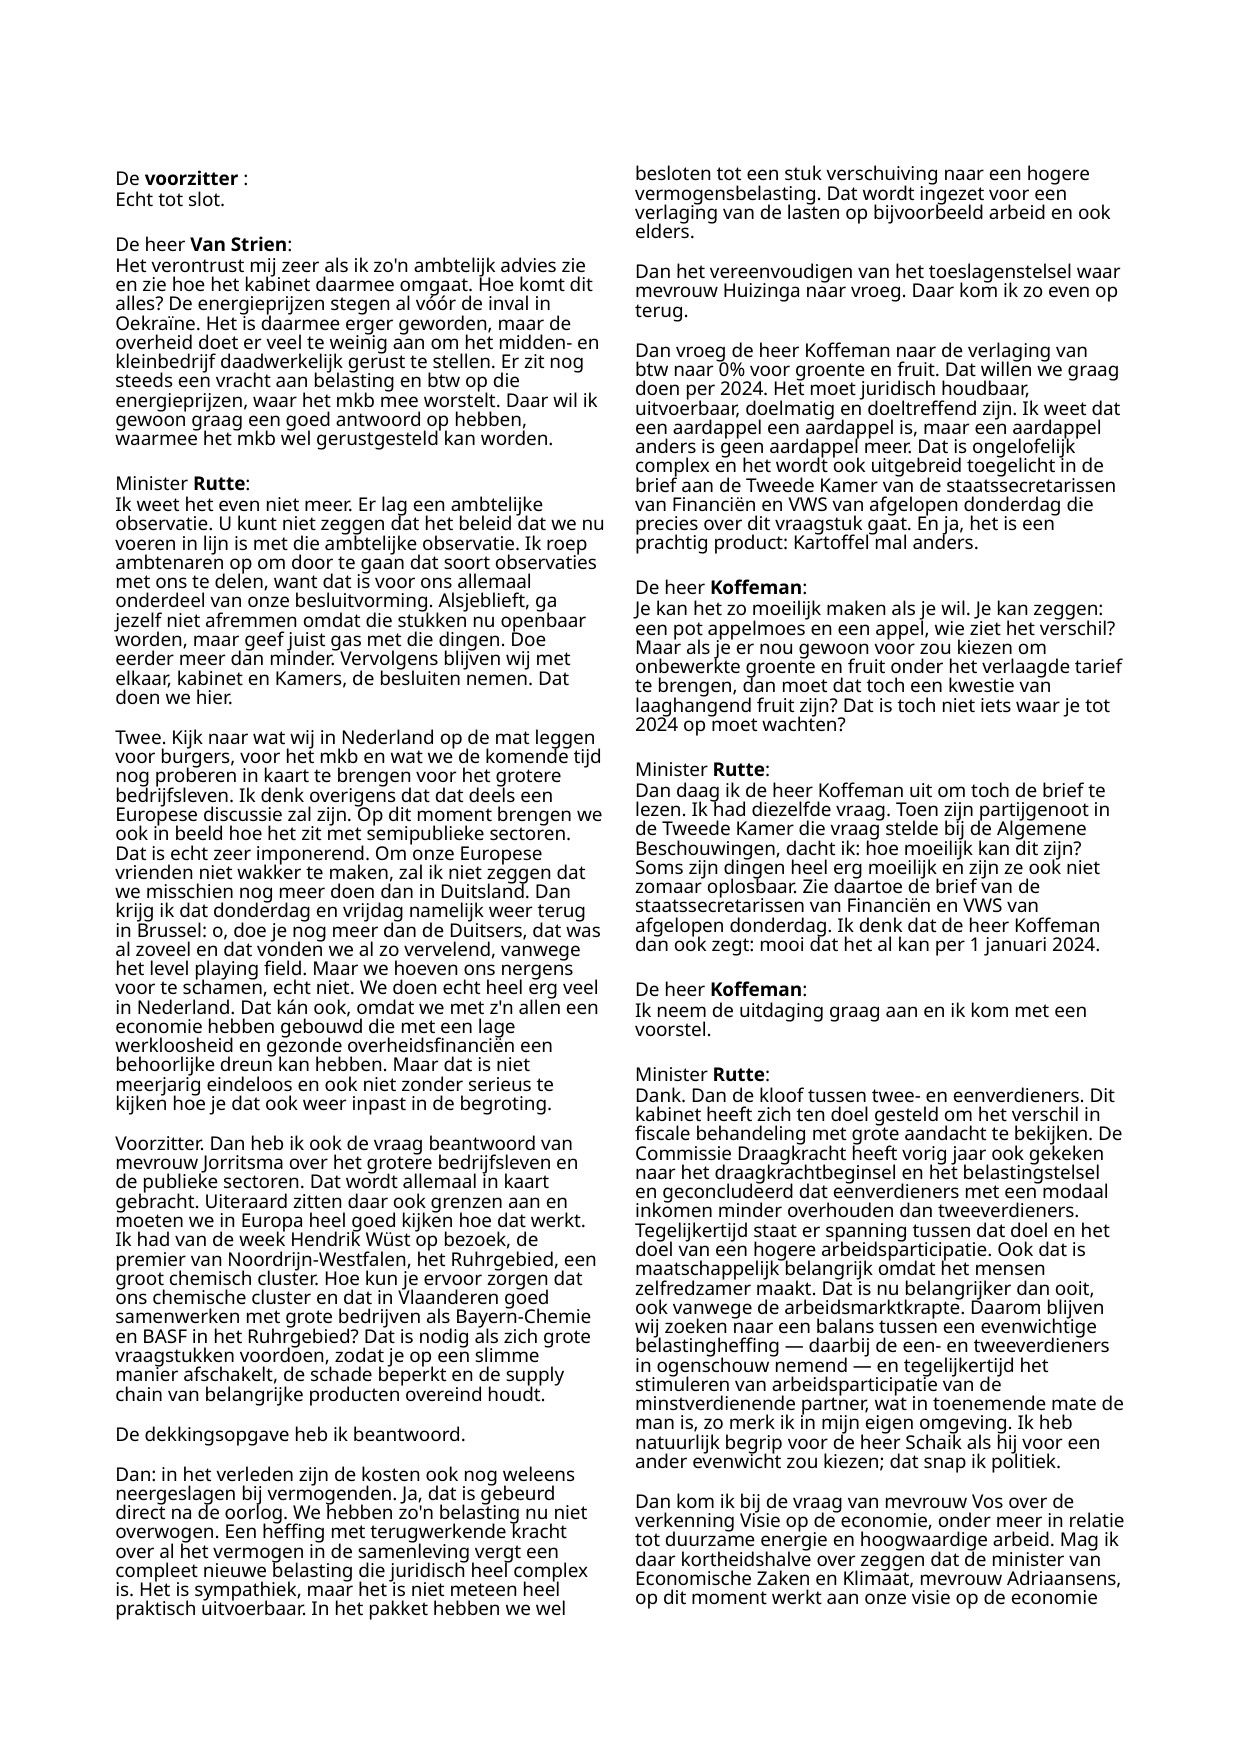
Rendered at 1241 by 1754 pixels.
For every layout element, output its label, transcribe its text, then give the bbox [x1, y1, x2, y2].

text De dekkingsopgave heb ik beantwoord. [115, 1426, 605, 1445]
text Je kan het zo moeilijk maken als je wil. Je kan zeggen: een pot appelmoes en een appel, wie ziet het verschil? Maar als je er nou gewoon voor zou kiezen om onbewerkte groente en fruit onder het verlaagde tarief te brengen, dan moet dat toch een kwestie van laaghangend fruit zijn? Dat is toch niet iets waar je tot 2024 op moet wachten? [635, 600, 1125, 735]
text De heer Van Strien: [115, 231, 605, 257]
text De voorzitter : [115, 165, 605, 191]
text Dan kom ik bij de vraag van mevrouw Vos over de verkenning Visie op de economie, onder meer in relatie tot duurzame energie en hoogwaardige arbeid. Mag ik daar kortheidshalve over zeggen dat de minister van Economische Zaken en Klimaat, mevrouw Adriaansens, op dit moment werkt aan onze visie op de economie [635, 1493, 1125, 1608]
text Dan: in het verleden zijn de kosten ook nog weleens neergeslagen bij vermogenden. Ja, dat is gebeurd direct na de oorlog. We hebben zo'n belasting nu niet overwogen. Een heffing met terugwerkende kracht over al het vermogen in de samenleving vergt een compleet nieuwe belasting die juridisch heel complex is. Het is sympathiek, maar het is niet meteen heel praktisch uitvoerbaar. In het pakket hebben we wel [115, 1466, 605, 1620]
text Dan daag ik de heer Koffeman uit om toch de brief te lezen. Ik had diezelfde vraag. Toen zijn partijgenoot in de Tweede Kamer die vraag stelde bij de Algemene Beschouwingen, dacht ik: hoe moeilijk kan dit zijn? Soms zijn dingen heel erg moeilijk en zijn ze ook niet zomaar oplosbaar. Zie daartoe de brief van de staatssecretarissen van Financiën en VWS van afgelopen donderdag. Ik denk dat de heer Koffeman dan ook zegt: mooi dat het al kan per 1 januari 2024. [635, 782, 1125, 955]
text Ik weet het even niet meer. Er lag een ambtelijke observatie. U kunt niet zeggen dat het beleid dat we nu voeren in lijn is met die ambtelijke observatie. Ik roep ambtenaren op om door te gaan dat soort observaties met ons te delen, want dat is voor ons allemaal onderdeel van onze besluitvorming. Alsjeblieft, ga jezelf niet afremmen omdat die stukken nu openbaar worden, maar geef juist gas met die dingen. Doe eerder meer dan minder. Vervolgens blijven wij met elkaar, kabinet en Kamers, de besluiten nemen. Dat doen we hier. [115, 496, 605, 708]
text Voorzitter. Dan heb ik ook de vraag beantwoord van mevrouw Jorritsma over het grotere bedrijfsleven en de publieke sectoren. Dat wordt allemaal in kaart gebracht. Uiteraard zitten daar ook grenzen aan en moeten we in Europa heel goed kijken hoe dat werkt. Ik had van de week Hendrik Wüst op bezoek, de premier van Noordrijn-Westfalen, het Ruhrgebied, een groot chemisch cluster. Hoe kun je ervoor zorgen dat ons chemische cluster en dat in Vlaanderen goed samenwerken met grote bedrijven als Bayern-Chemie en BASF in het Ruhrgebied? Dat is nodig als zich grote vraagstukken voordoen, zodat je op een slimme manier afschakelt, de schade beperkt en de supply chain van belangrijke producten overeind houdt. [115, 1135, 605, 1405]
text Dan vroeg de heer Koffeman naar de verlaging van btw naar 0% voor groente en fruit. Dat willen we graag doen per 2024. Het moet juridisch houdbaar, uitvoerbaar, doelmatig en doeltreffend zijn. Ik weet dat een aardappel een aardappel is, maar een aardappel anders is geen aardappel meer. Dat is ongelofelijk complex en het wordt ook uitgebreid toegelicht in de brief aan de Tweede Kamer van de staatssecretarissen van Financiën en VWS van afgelopen donderdag die precies over dit vraagstuk gaat. En ja, het is een prachtig product: Kartoffel mal anders. [635, 342, 1125, 554]
text Dan het vereenvoudigen van het toeslagenstelsel waar mevrouw Huizinga naar vroeg. Daar kom ik zo even op terug. [635, 263, 1125, 321]
text Minister Rutte: [115, 470, 605, 496]
text De heer Koffeman: [635, 574, 1125, 600]
text De heer Koffeman: [635, 976, 1125, 1002]
text Het verontrust mij zeer als ik zo'n ambtelijk advies zie en zie hoe het kabinet daarmee omgaat. Hoe komt dit alles? De energieprijzen stegen al vóór de inval in Oekraïne. Het is daarmee erger geworden, maar de overheid doet er veel te weinig aan om het midden- en kleinbedrijf daadwerkelijk gerust te stellen. Er zit nog steeds een vracht aan belasting en btw op die energieprijzen, waar het mkb mee worstelt. Daar wil ik gewoon graag een goed antwoord op hebben, waarmee het mkb wel gerustgesteld kan worden. [115, 257, 605, 449]
text Twee. Kijk naar wat wij in Nederland op de mat leggen voor burgers, voor het mkb en wat we de komende tijd nog proberen in kaart te brengen voor het grotere bedrijfsleven. Ik denk overigens dat dat deels een Europese discussie zal zijn. Op dit moment brengen we ook in beeld hoe het zit met semipublieke sectoren. Dat is echt zeer imponerend. Om onze Europese vrienden niet wakker te maken, zal ik niet zeggen dat we misschien nog meer doen dan in Duitsland. Dan krijg ik dat donderdag en vrijdag namelijk weer terug in Brussel: o, doe je nog meer dan de Duitsers, dat was al zoveel en dat vonden we al zo vervelend, vanwege het level playing field. Maar we hoeven ons nergens voor te schamen, echt niet. We doen echt heel erg veel in Nederland. Dat kán ook, omdat we met z'n allen een economie hebben gebouwd die met een lage werkloosheid en gezonde overheidsfinanciën een behoorlijke dreun kan hebben. Maar dat is niet meerjarig eindeloos en ook niet zonder serieus te kijken hoe je dat ook weer inpast in de begroting. [115, 729, 605, 1114]
text Minister Rutte: [635, 1061, 1125, 1087]
text Ik neem de uitdaging graag aan en ik kom met een voorstel. [635, 1002, 1125, 1040]
text Echt tot slot. [115, 191, 605, 210]
text Minister Rutte: [635, 756, 1125, 782]
text besloten tot een stuk verschuiving naar een hogere vermogensbelasting. Dat wordt ingezet voor een verlaging van de lasten op bijvoorbeeld arbeid en ook elders. [635, 165, 1125, 242]
text Dank. Dan de kloof tussen twee- en eenverdieners. Dit kabinet heeft zich ten doel gesteld om het verschil in fiscale behandeling met grote aandacht te bekijken. De Commissie Draagkracht heeft vorig jaar ook gekeken naar het draagkrachtbeginsel en het belastingstelsel en geconcludeerd dat eenverdieners met een modaal inkomen minder overhouden dan tweeverdieners. Tegelijkertijd staat er spanning tussen dat doel en het doel van een hogere arbeidsparticipatie. Ook dat is maatschappelijk belangrijk omdat het mensen zelfredzamer maakt. Dat is nu belangrijker dan ooit, ook vanwege de arbeidsmarktkrapte. Daarom blijven wij zoeken naar een balans tussen een evenwichtige belastingheffing — daarbij de een- en tweeverdieners in ogenschouw nemend — en tegelijkertijd het stimuleren van arbeidsparticipatie van de minstverdienende partner, wat in toenemende mate de man is, zo merk ik in mijn eigen omgeving. Ik heb natuurlijk begrip voor de heer Schaik als hij voor een ander evenwicht zou kiezen; dat snap ik politiek. [635, 1087, 1125, 1472]
